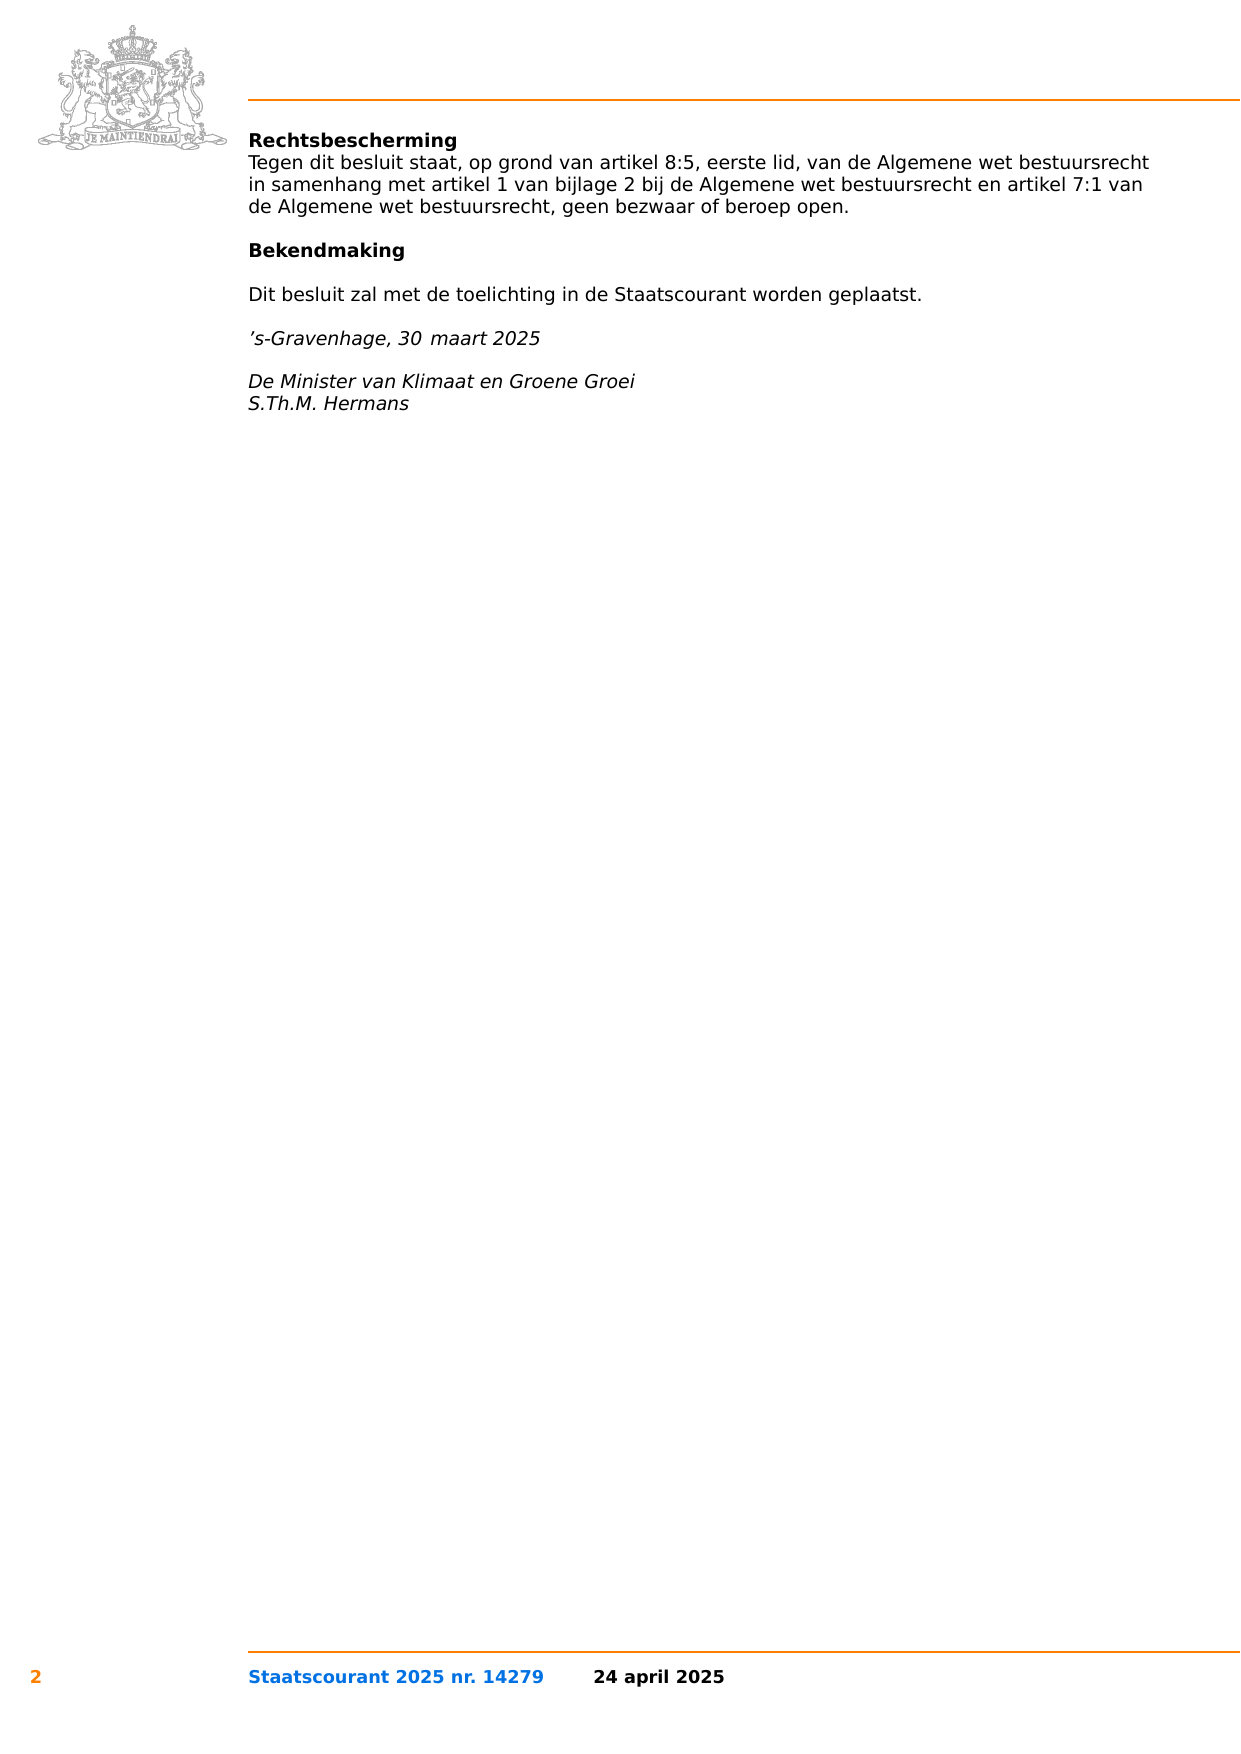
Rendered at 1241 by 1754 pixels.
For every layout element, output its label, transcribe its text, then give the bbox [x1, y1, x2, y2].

text Tegen dit besluit staat, op grond van artikel 8:5, eerste lid, van de Algemene wet bestuursrecht in samenhang met artikel 1 van bijlage 2 bij de Algemene wet bestuursrecht en artikel 7:1 van de Algemene wet bestuursrecht, geen bezwaar of beroep open. [248, 152, 1163, 218]
subtitle Rechtsbescherming [248, 130, 1163, 152]
text De Minister van Klimaat en Groene Groei S.Th.M. Hermans [248, 371, 1163, 415]
text ’s-Gravenhage, 30 maart 2025 [248, 327, 1163, 349]
picture [38, 25, 227, 150]
subtitle Bekendmaking [248, 240, 1163, 262]
text Dit besluit zal met de toelichting in de Staatscourant worden geplaatst. [248, 283, 1163, 306]
